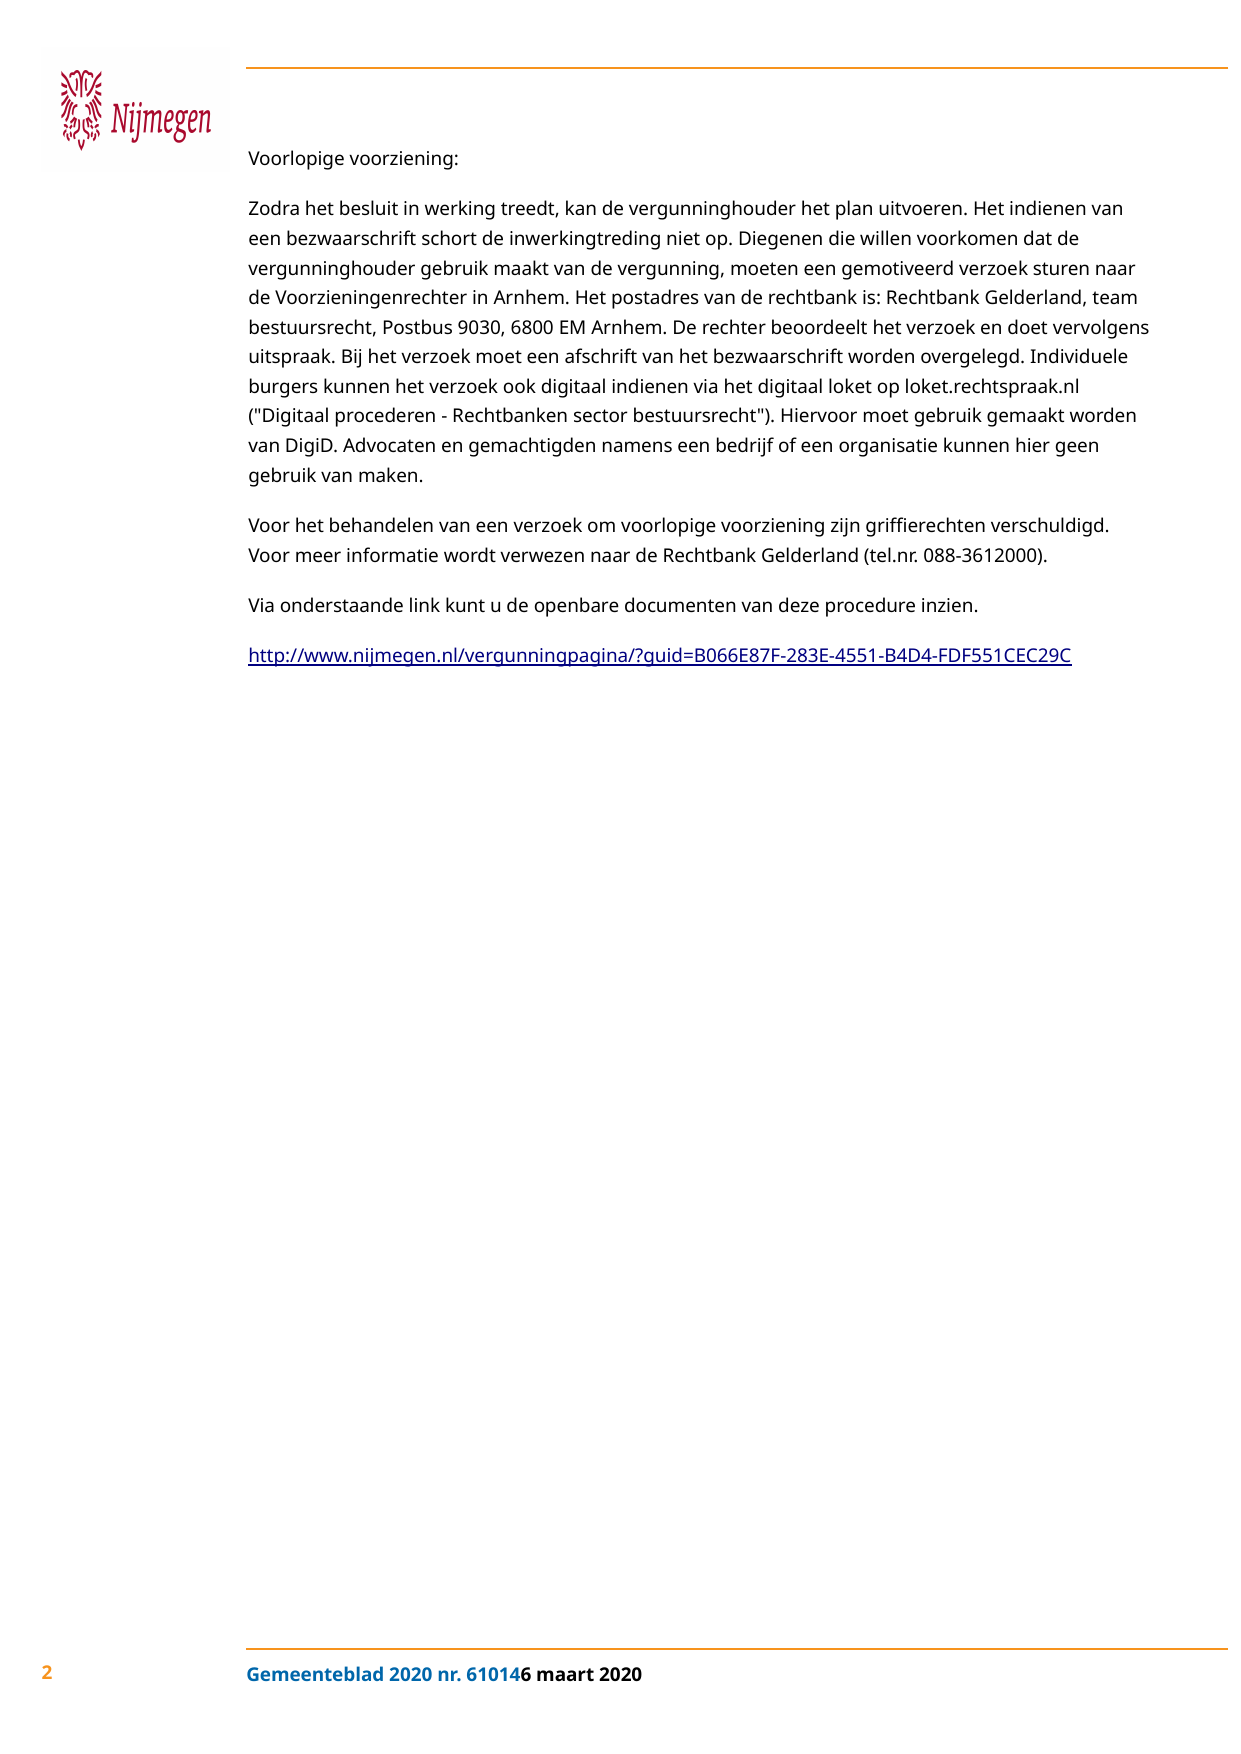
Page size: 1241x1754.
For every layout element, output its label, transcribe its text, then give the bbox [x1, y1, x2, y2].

text Via onderstaande link kunt u de openbare documenten van deze procedure inzien. [248, 592, 1152, 618]
text Zodra het besluit in werking treedt, kan de vergunninghouder het plan uitvoeren. Het indienen van een bezwaarschrift schort de inwerkingtreding niet op. Diegenen die willen voorkomen dat de vergunninghouder gebruik maakt van de vergunning, moeten een gemotiveerd verzoek sturen naar de Voorzieningenrechter in Arnhem. Het postadres van de rechtbank is: Rechtbank Gelderland, team bestuursrecht, Postbus 9030, 6800 EM Arnhem. De rechter beoordeelt het verzoek en doet vervolgens uitspraak. Bij het verzoek moet een afschrift van het bezwaarschrift worden overgelegd. Individuele burgers kunnen het verzoek ook digitaal indienen via het digitaal loket op loket.rechtspraak.nl ("Digitaal procederen - Rechtbanken sector bestuursrecht"). Hiervoor moet gebruik gemaakt worden van DigiD. Advocaten en gemachtigden namens een bedrijf of een organisatie kunnen hier geen gebruik van maken. [248, 196, 1152, 488]
text Voorlopige voorziening: [248, 145, 1152, 171]
text http://www.nijmegen.nl/vergunningpagina/?guid=B066E87F-283E-4551-B4D4-FDF551CEC29C [248, 643, 1152, 668]
text Voor het behandelen van een verzoek om voorlopige voorziening zijn griffierechten verschuldigd. Voor meer informatie wordt verwezen naar de Rechtbank Gelderland (tel.nr. 088-3612000). [248, 512, 1152, 568]
picture [41, 47, 231, 172]
